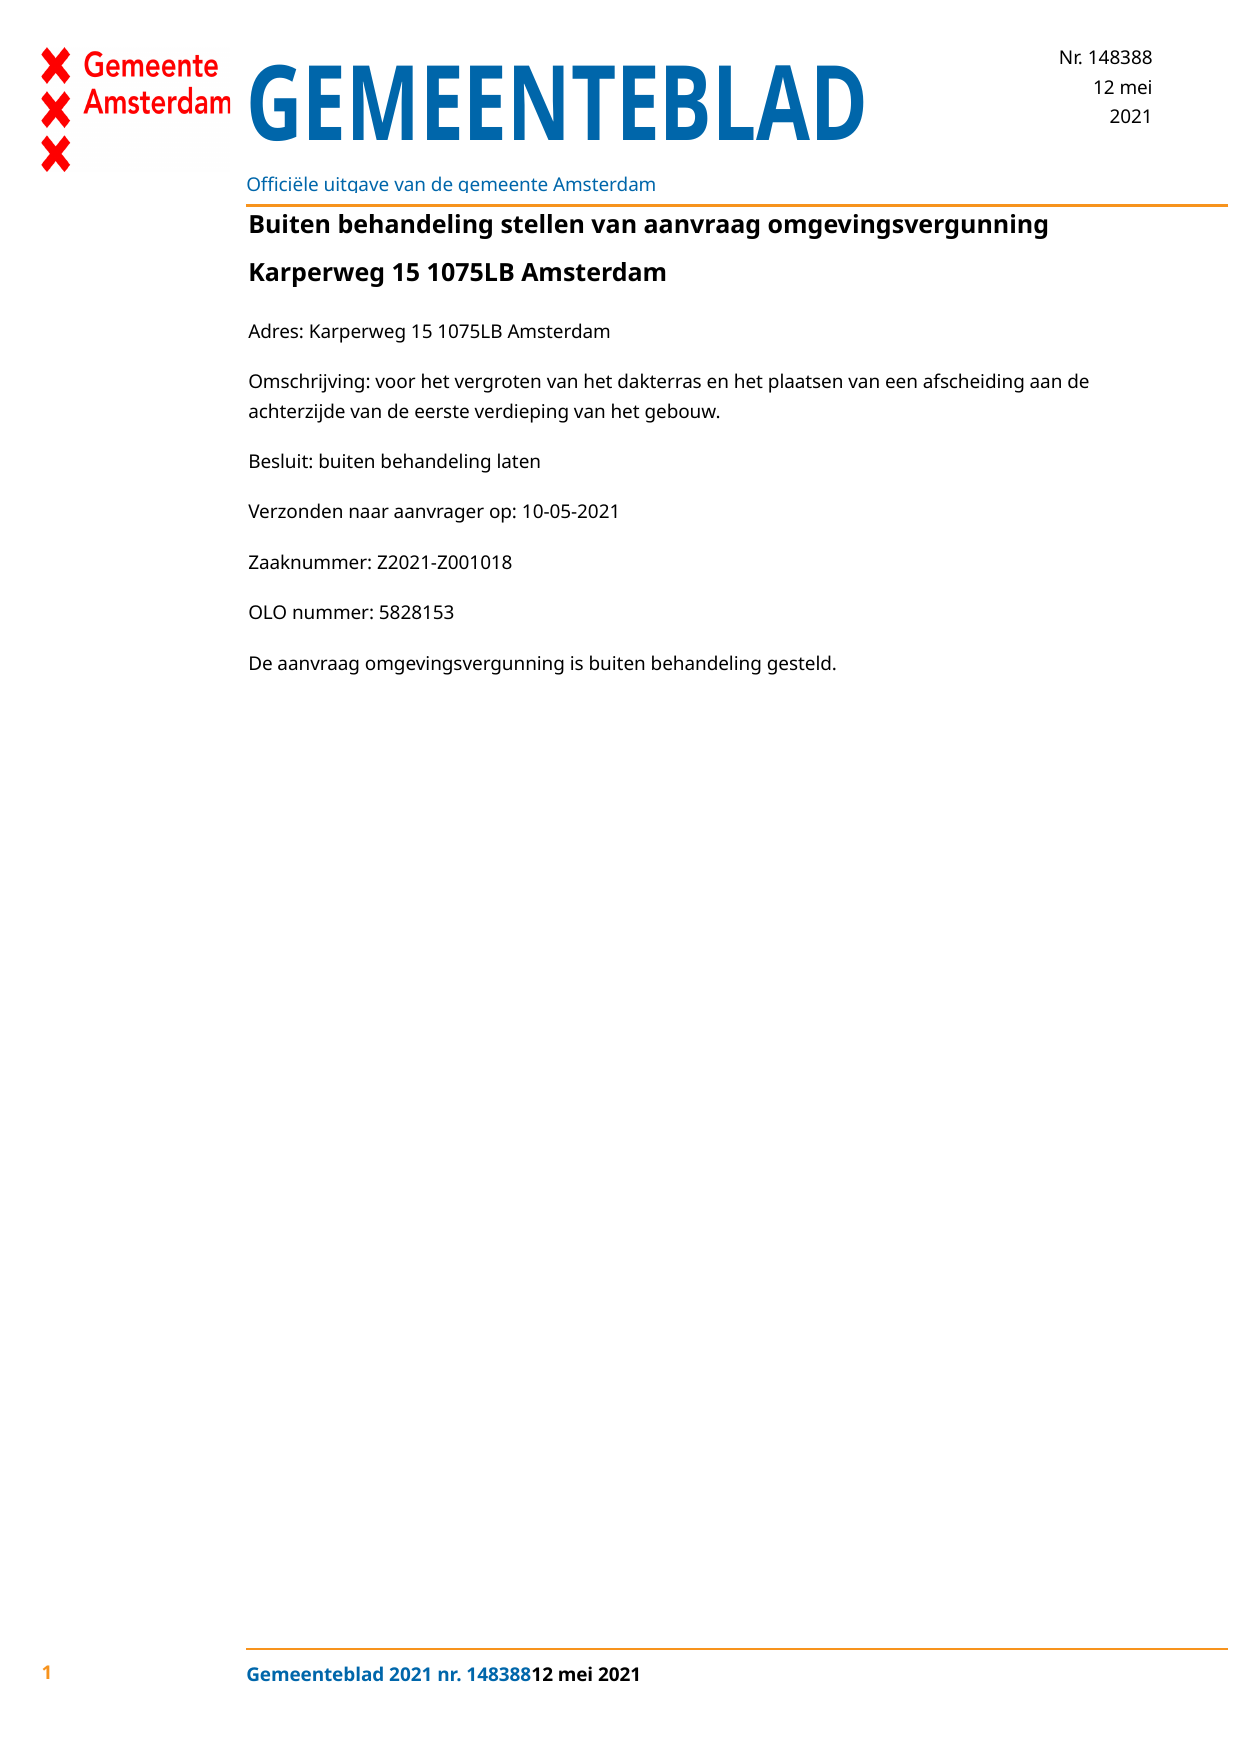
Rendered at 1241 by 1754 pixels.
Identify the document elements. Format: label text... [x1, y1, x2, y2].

text Besluit: buiten behandeling laten [248, 448, 1152, 474]
text Buiten behandeling stellen van aanvraag omgevingsvergunning Karperweg 15 1075LB Amsterdam [248, 207, 1152, 288]
text De aanvraag omgevingsvergunning is buiten behandeling gesteld. [248, 650, 1152, 676]
picture [41, 47, 231, 172]
text Verzonden naar aanvrager op: 10-05-2021 [248, 499, 1152, 524]
text Zaaknummer: Z2021-Z001018 [248, 549, 1152, 575]
text OLO nummer: 5828153 [248, 599, 1152, 625]
text Omschrijving: voor het vergroten van het dakterras en het plaatsen van een afscheiding aan de achterzijde van de eerste verdieping van het gebouw. [248, 368, 1152, 424]
text Adres: Karperweg 15 1075LB Amsterdam [248, 318, 1152, 344]
